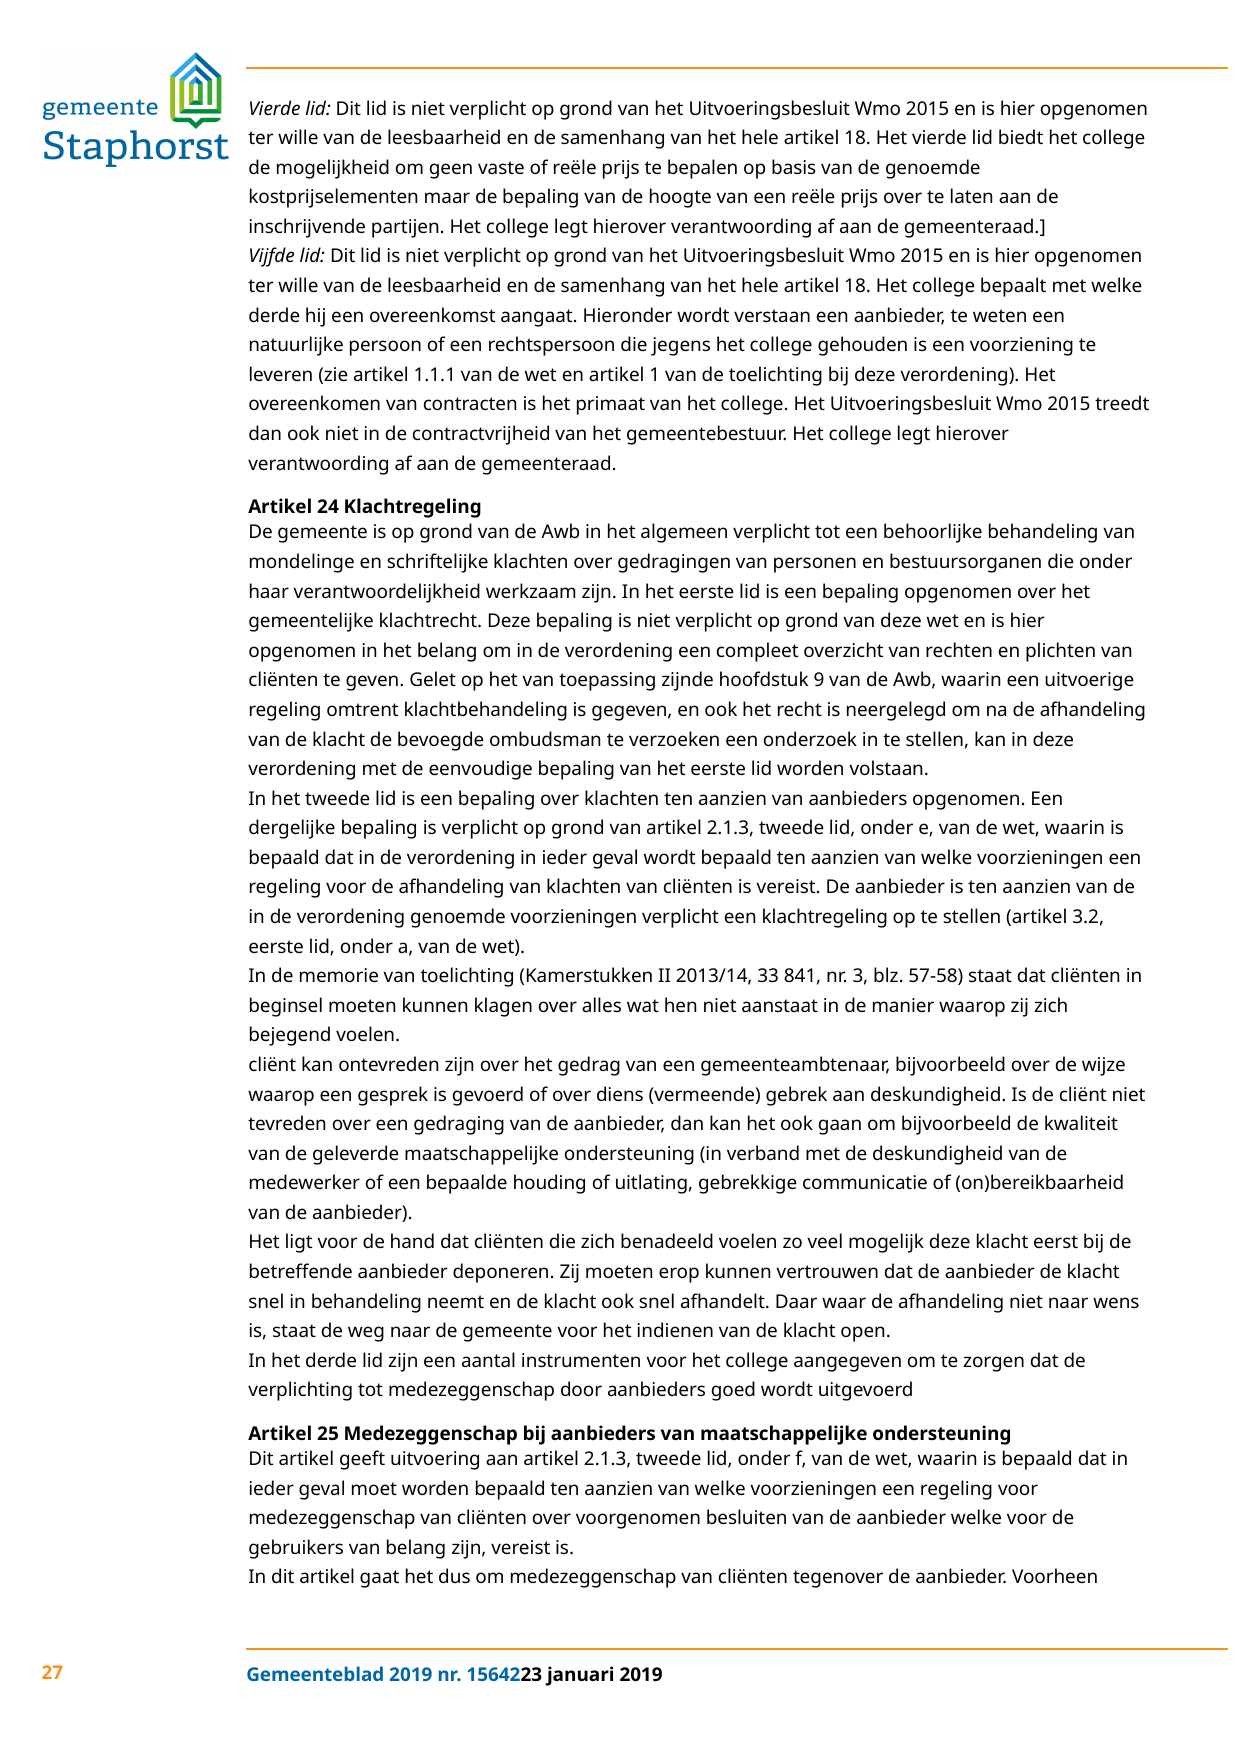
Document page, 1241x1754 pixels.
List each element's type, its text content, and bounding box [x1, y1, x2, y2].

text In dit artikel gaat het dus om medezeggenschap van cliënten tegenover de aanbieder. Voorheen [248, 1564, 1152, 1589]
text In het tweede lid is een bepaling over klachten ten aanzien van aanbieders opgenomen. Een dergelijke bepaling is verplicht op grond van artikel 2.1.3, tweede lid, onder e, van de wet, waarin is bepaald dat in de verordening in ieder geval wordt bepaald ten aanzien van welke voorzieningen een regeling voor de afhandeling van klachten van cliënten is vereist. De aanbieder is ten aanzien van de in de verordening genoemde voorzieningen verplicht een klachtregeling op te stellen (artikel 3.2, eerste lid, onder a, van de wet). [248, 785, 1152, 958]
text In de memorie van toelichting (Kamerstukken II 2013/14, 33 841, nr. 3, blz. 57-58) staat dat cliënten in beginsel moeten kunnen klagen over alles wat hen niet aanstaat in de manier waarop zij zich bejegend voelen. [248, 962, 1152, 1047]
text Artikel 25 Medezeggenschap bij aanbieders van maatschappelijke ondersteuning [248, 1420, 1152, 1445]
picture [41, 47, 231, 172]
text Vijfde lid: Dit lid is niet verplicht op grond van het Uitvoeringsbesluit Wmo 2015 en is hier opgenomen ter wille van de leesbaarheid en de samenhang van het hele artikel 18. Het college bepaalt met welke derde hij een overeenkomst aangaat. Hieronder wordt verstaan een aanbieder, te weten een natuurlijke persoon of een rechtspersoon die jegens het college gehouden is een voorziening te leveren (zie artikel 1.1.1 van de wet en artikel 1 van de toelichting bij deze verordening). Het overeenkomen van contracten is het primaat van het college. Het Uitvoeringsbesluit Wmo 2015 treedt dan ook niet in de contractvrijheid van het gemeentebestuur. Het college legt hierover verantwoording af aan de gemeenteraad. [248, 243, 1152, 476]
text Artikel 24 Klachtregeling [248, 493, 1152, 519]
text De gemeente is op grond van de Awb in het algemeen verplicht tot een behoorlijke behandeling van mondelinge en schriftelijke klachten over gedragingen van personen en bestuursorganen die onder haar verantwoordelijkheid werkzaam zijn. In het eerste lid is een bepaling opgenomen over het gemeentelijke klachtrecht. Deze bepaling is niet verplicht op grond van deze wet en is hier opgenomen in het belang om in de verordening een compleet overzicht van rechten en plichten van cliënten te geven. Gelet op het van toepassing zijnde hoofdstuk 9 van de Awb, waarin een uitvoerige regeling omtrent klachtbehandeling is gegeven, en ook het recht is neergelegd om na de afhandeling van de klacht de bevoegde ombudsman te verzoeken een onderzoek in te stellen, kan in deze verordening met de eenvoudige bepaling van het eerste lid worden volstaan. [248, 519, 1152, 781]
text Vierde lid: Dit lid is niet verplicht op grond van het Uitvoeringsbesluit Wmo 2015 en is hier opgenomen ter wille van de leesbaarheid en de samenhang van het hele artikel 18. Het vierde lid biedt het college de mogelijkheid om geen vaste of reële prijs te bepalen op basis van de genoemde kostprijselementen maar de bepaling van de hoogte van een reële prijs over te laten aan de inschrijvende partijen. Het college legt hierover verantwoording af aan de gemeenteraad.] [248, 95, 1152, 239]
text Dit artikel geeft uitvoering aan artikel 2.1.3, tweede lid, onder f, van de wet, waarin is bepaald dat in ieder geval moet worden bepaald ten aanzien van welke voorzieningen een regeling voor medezeggenschap van cliënten over voorgenomen besluiten van de aanbieder welke voor de gebruikers van belang zijn, vereist is. [248, 1445, 1152, 1560]
text cliënt kan ontevreden zijn over het gedrag van een gemeenteambtenaar, bijvoorbeeld over de wijze waarop een gesprek is gevoerd of over diens (vermeende) gebrek aan deskundigheid. Is de cliënt niet tevreden over een gedraging van de aanbieder, dan kan het ook gaan om bijvoorbeeld de kwaliteit van de geleverde maatschappelijke ondersteuning (in verband met de deskundigheid van de medewerker of een bepaalde houding of uitlating, gebrekkige communicatie of (on)bereikbaarheid van de aanbieder). [248, 1051, 1152, 1225]
text Het ligt voor de hand dat cliënten die zich benadeeld voelen zo veel mogelijk deze klacht eerst bij de betreffende aanbieder deponeren. Zij moeten erop kunnen vertrouwen dat de aanbieder de klacht snel in behandeling neemt en de klacht ook snel afhandelt. Daar waar de afhandeling niet naar wens is, staat de weg naar de gemeente voor het indienen van de klacht open. [248, 1229, 1152, 1343]
text In het derde lid zijn een aantal instrumenten voor het college aangegeven om te zorgen dat de verplichting tot medezeggenschap door aanbieders goed wordt uitgevoerd [248, 1347, 1152, 1402]
